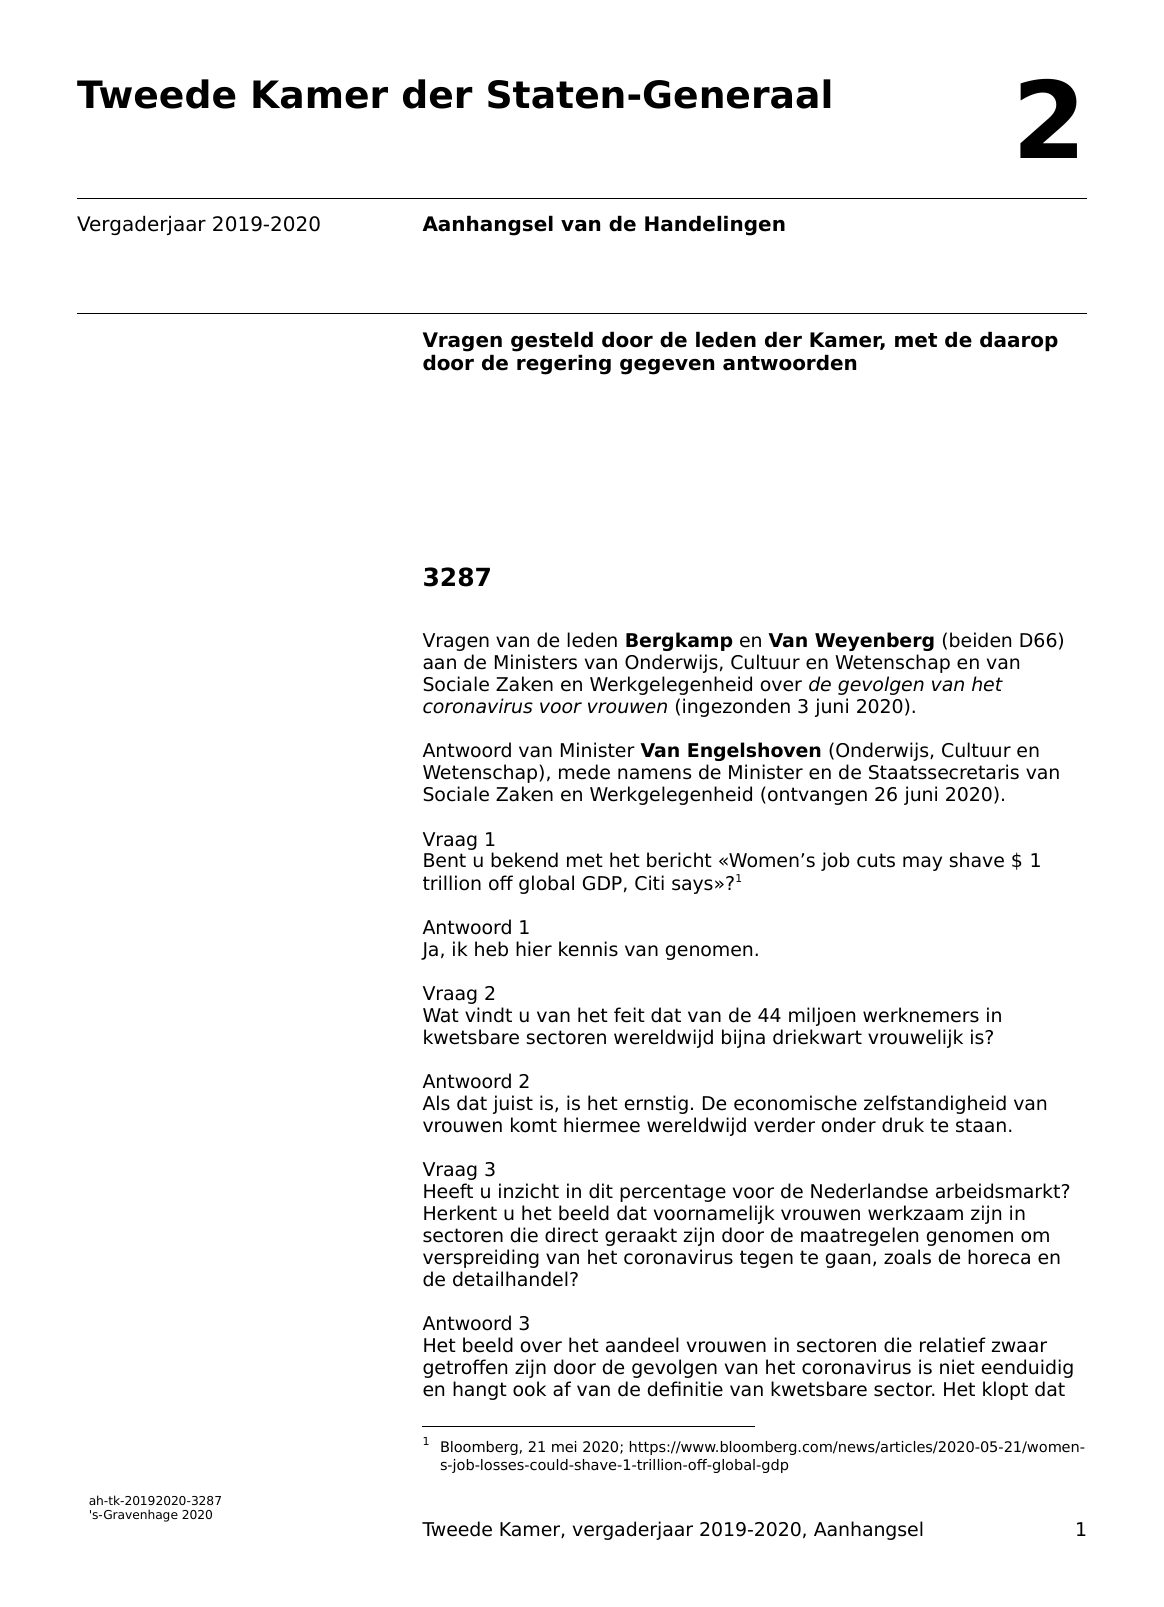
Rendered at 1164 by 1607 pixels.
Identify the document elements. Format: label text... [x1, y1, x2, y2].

text Vragen van de leden Bergkamp en Van Weyenberg (beiden D66) aan de Ministers van Onderwijs, Cultuur en Wetenschap en van Sociale Zaken en Werkgelegenheid over de gevolgen van het coronavirus voor vrouwen (ingezonden 3 juni 2020). [422, 630, 1087, 718]
text 's-Gravenhage 2020 [88, 1508, 323, 1522]
text Wat vindt u van het feit dat van de 44 miljoen werknemers in kwetsbare sectoren wereldwijd bijna driekwart vrouwelijk is? [422, 1005, 1087, 1049]
text Vraag 3 [422, 1159, 1087, 1181]
table_cell Vergaderjaar 2019-2020 [77, 199, 422, 313]
text Vraag 2 [422, 983, 1087, 1005]
table_header Tweede Kamer der Staten-Generaal [77, 59, 886, 198]
text Antwoord van Minister Van Engelshoven (Onderwijs, Cultuur en Wetenschap), mede namens de Minister en de Staatssecretaris van Sociale Zaken en Werkgelegenheid (ontvangen 26 juni 2020). [422, 740, 1087, 806]
text Bent u bekend met het bericht «Women’s job cuts may shave $ 1 trillion off global GDP, Citi says»? [422, 850, 1087, 894]
text 3287 [422, 563, 1087, 592]
text Het beeld over het aandeel vrouwen in sectoren die relatief zwaar getroffen zijn door de gevolgen van het coronavirus is niet eenduidig en hangt ook af van de definitie van kwetsbare sector. Het klopt dat [422, 1335, 1087, 1401]
text Antwoord 3 [422, 1313, 1087, 1335]
text Heeft u inzicht in dit percentage voor de Nederlandse arbeidsmarkt? Herkent u het beeld dat voornamelijk vrouwen werkzaam zijn in sectoren die direct geraakt zijn door de maatregelen genomen om verspreiding van het coronavirus tegen te gaan, zoals de horeca en de detailhandel? [422, 1181, 1087, 1291]
table_cell Vragen gesteld door de leden der Kamer, met de daarop door de regering gegeven antwoorden [422, 314, 1087, 375]
text Vraag 1 [422, 828, 1087, 850]
text Ja, ik heb hier kennis van genomen. [422, 938, 1087, 961]
text Als dat juist is, is het ernstig. De economische zelfstandigheid van vrouwen komt hiermee wereldwijd verder onder druk te staan. [422, 1093, 1087, 1137]
text ah-tk-20192020-3287 [88, 1494, 323, 1508]
table_cell [77, 314, 422, 375]
text Antwoord 1 [422, 917, 1087, 938]
text Bloomberg, 21 mei 2020; https://www.bloomberg.com/news/articles/2020-05-21/women-s-job-losses-could-shave-1-trillion-off-global-gdp [422, 1435, 1087, 1474]
text Antwoord 2 [422, 1071, 1087, 1093]
table_cell Aanhangsel van de Handelingen [422, 199, 1087, 313]
table_header 2 [886, 59, 1087, 198]
